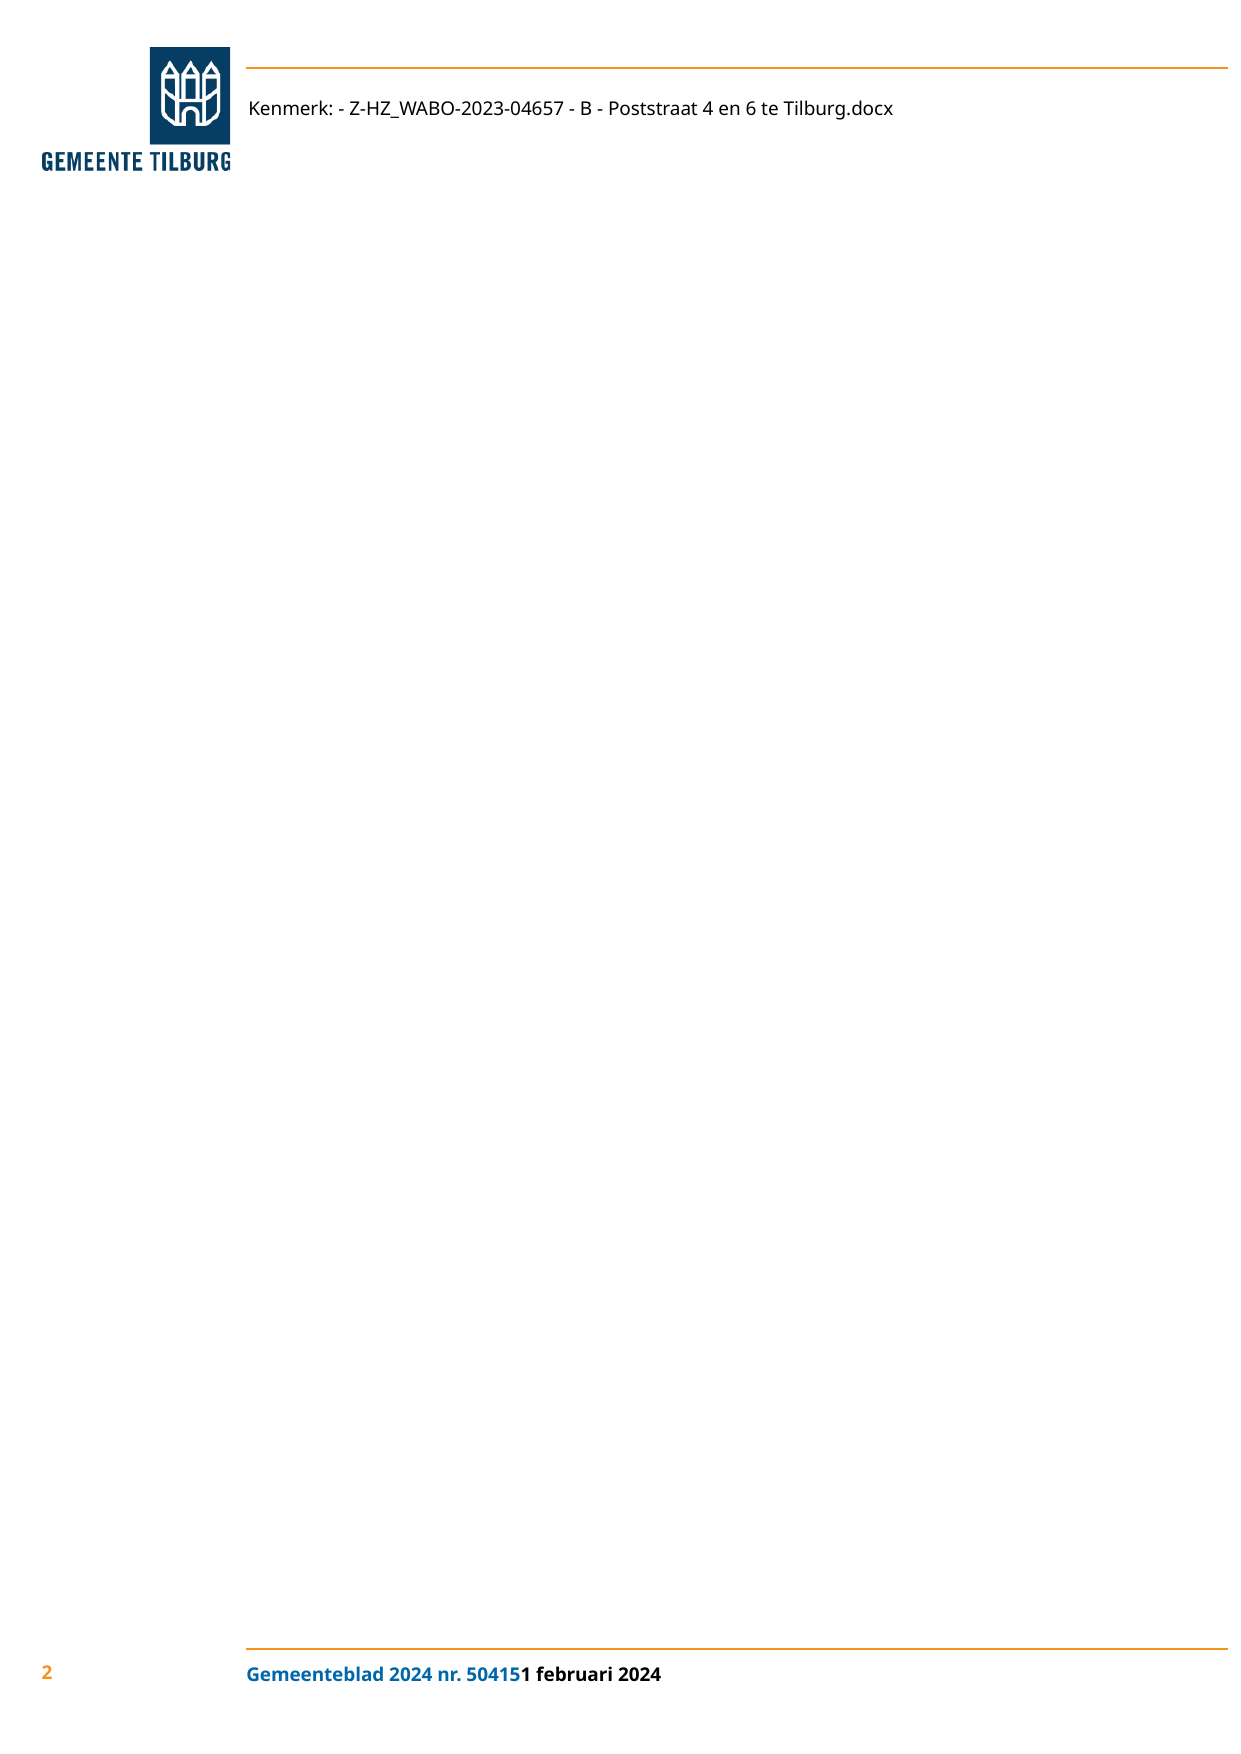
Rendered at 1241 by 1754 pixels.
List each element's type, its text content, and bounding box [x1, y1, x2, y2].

text Kenmerk: - Z-HZ_WABO-2023-04657 - B - Poststraat 4 en 6 te Tilburg.docx [248, 95, 1152, 121]
picture [41, 47, 231, 172]
